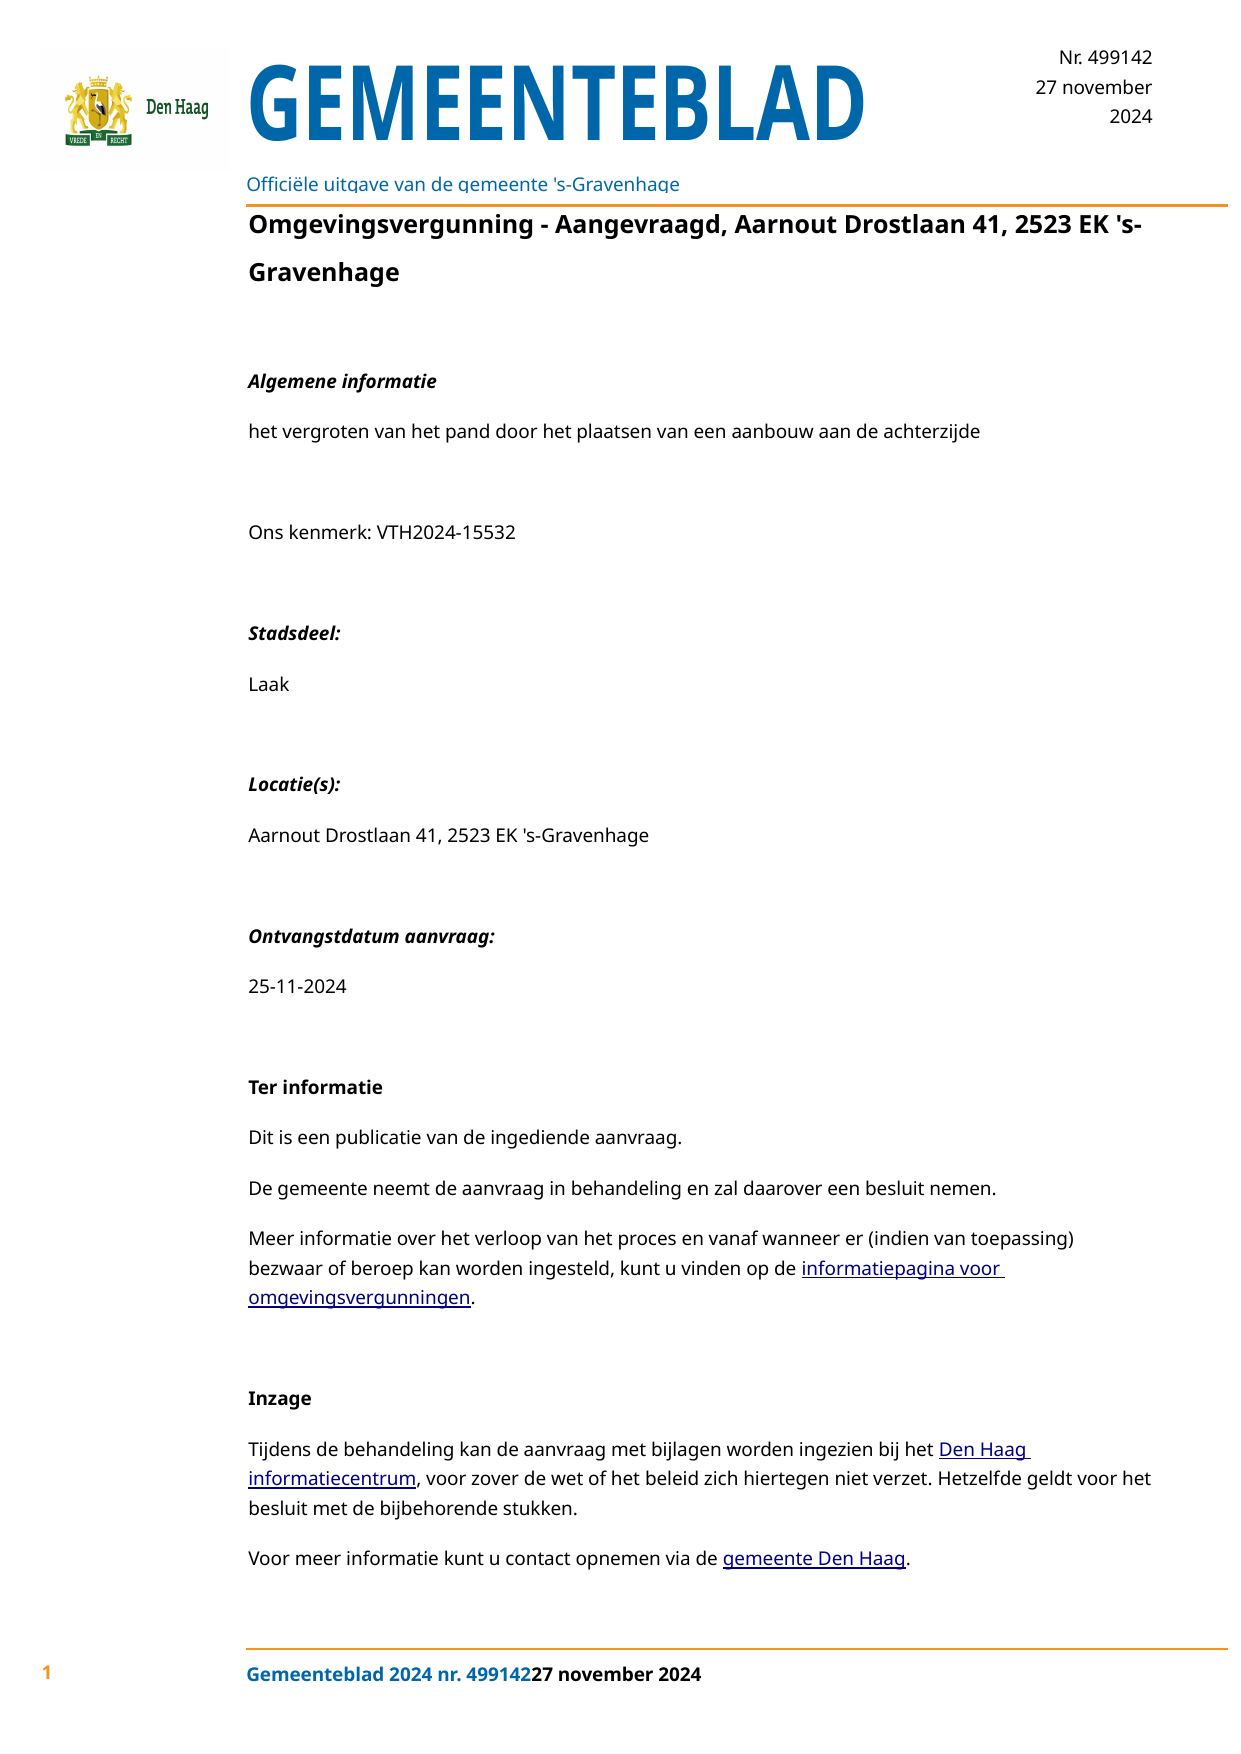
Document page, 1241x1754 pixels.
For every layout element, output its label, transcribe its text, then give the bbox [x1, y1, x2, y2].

text Aarnout Drostlaan 41, 2523 EK 's-Gravenhage [248, 822, 1152, 848]
text Ter informatie [248, 1074, 1152, 1100]
text Omgevingsvergunning - Aangevraagd, Aarnout Drostlaan 41, 2523 EK 's-Gravenhage [248, 207, 1152, 288]
text Tijdens de behandeling kan de aanvraag met bijlagen worden ingezien bij het Den Haag informatiecentrum, voor zover de wet of het beleid zich hiertegen niet verzet. Hetzelfde geldt voor het besluit met de bijbehorende stukken. [248, 1436, 1152, 1521]
text Ons kenmerk: VTH2024-15532 [248, 519, 1152, 545]
text Algemene informatie [248, 368, 1152, 394]
text Ontvangstdatum aanvraag: [248, 923, 1152, 949]
text Laak [248, 671, 1152, 697]
text Inzage [248, 1385, 1152, 1411]
text Meer informatie over het verloop van het proces en vanaf wanneer er (indien van toepassing) bezwaar of beroep kan worden ingesteld, kunt u vinden op de informatiepagina voor omgevingsvergunningen. [248, 1225, 1152, 1310]
text Locatie(s): [248, 772, 1152, 797]
text 25-11-2024 [248, 973, 1152, 999]
text Voor meer informatie kunt u contact opnemen via de gemeente Den Haag. [248, 1545, 1152, 1571]
picture [41, 47, 231, 172]
text Dit is een publicatie van de ingediende aanvraag. [248, 1124, 1152, 1150]
text De gemeente neemt de aanvraag in behandeling en zal daarover een besluit nemen. [248, 1175, 1152, 1201]
text Stadsdeel: [248, 620, 1152, 646]
text het vergroten van het pand door het plaatsen van een aanbouw aan de achterzijde [248, 419, 1152, 444]
